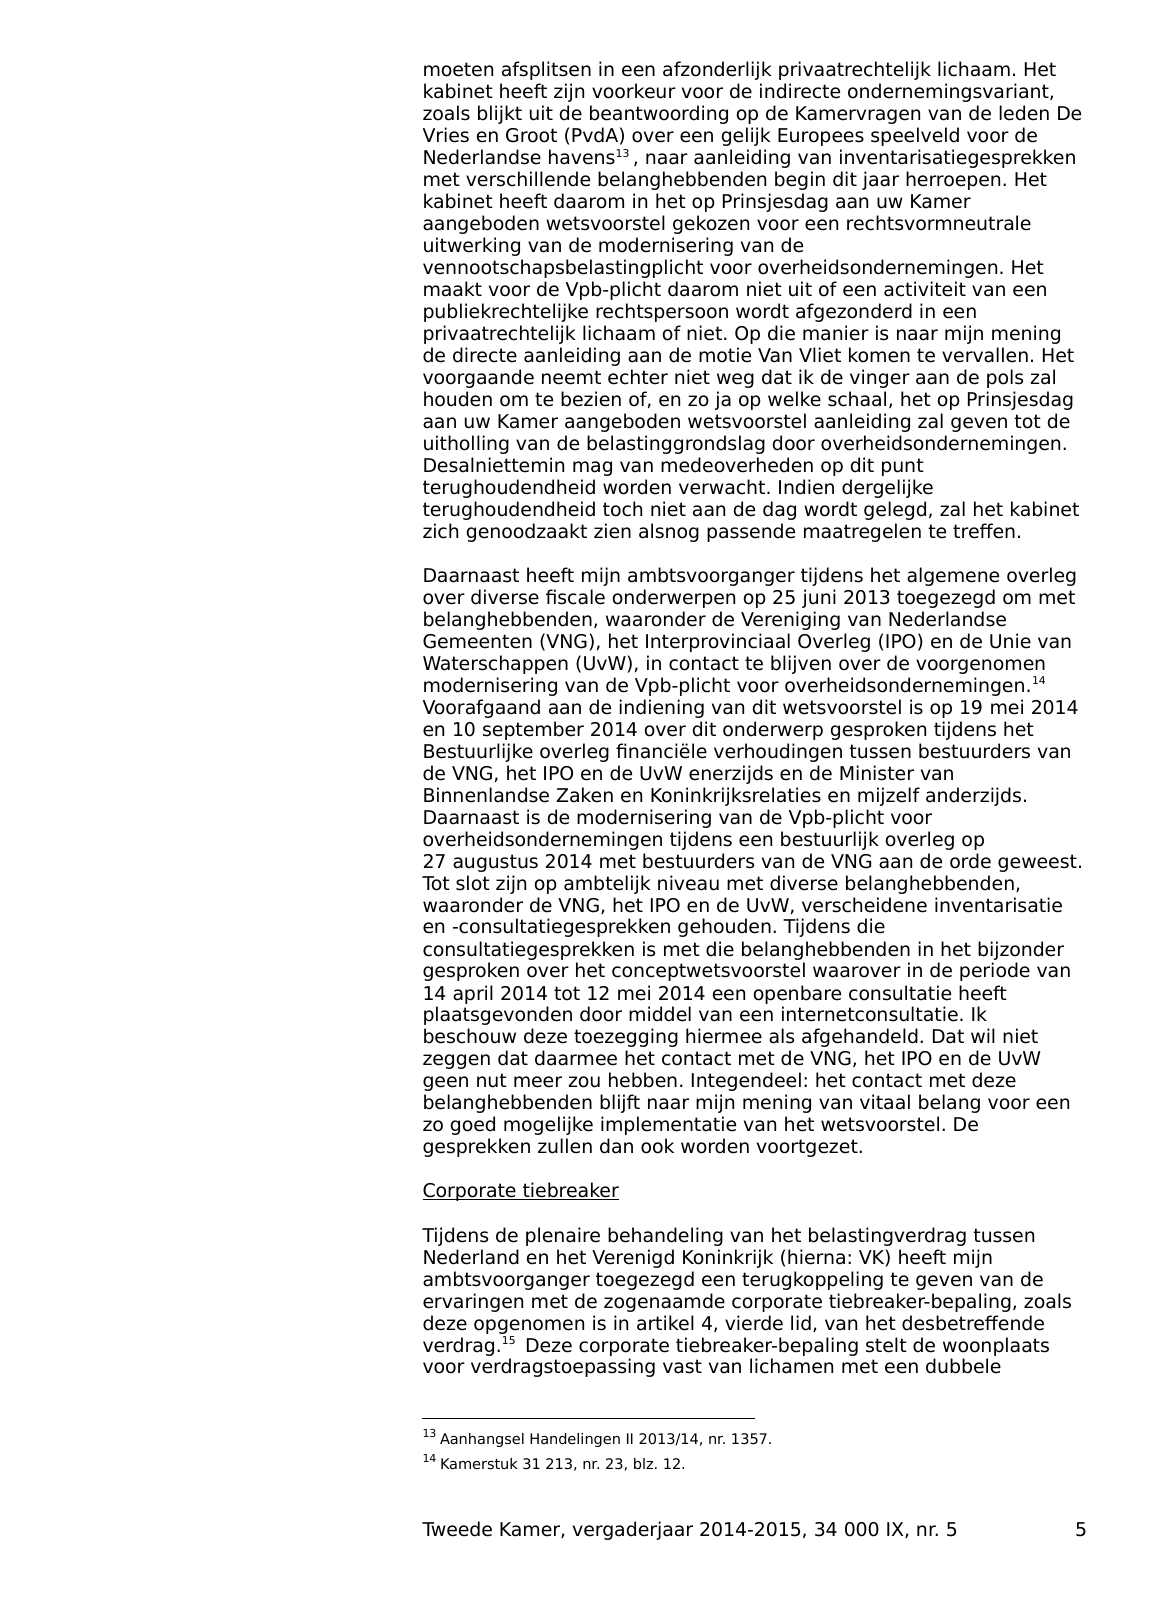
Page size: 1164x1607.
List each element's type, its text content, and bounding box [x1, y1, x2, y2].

subtitle Corporate tiebreaker [422, 1180, 1087, 1202]
text moeten afsplitsen in een afzonderlijk privaatrechtelijk lichaam. Het kabinet heeft zijn voorkeur voor de indirecte ondernemingsvariant, zoals blijkt uit de beantwoording op de Kamervragen van de leden De Vries en Groot (PvdA) over een gelijk Europees speelveld voor de Nederlandse havens, naar aanleiding van inventarisatiegesprekken met verschillende belanghebbenden begin dit jaar herroepen. Het kabinet heeft daarom in het op Prinsjesdag aan uw Kamer aangeboden wetsvoorstel gekozen voor een rechtsvormneutrale uitwerking van de modernisering van de vennootschapsbelastingplicht voor overheidsondernemingen. Het maakt voor de Vpb-plicht daarom niet uit of een activiteit van een publiekrechtelijke rechtspersoon wordt afgezonderd in een privaatrechtelijk lichaam of niet. Op die manier is naar mijn mening de directe aanleiding aan de motie Van Vliet komen te vervallen. Het voorgaande neemt echter niet weg dat ik de vinger aan de pols zal houden om te bezien of, en zo ja op welke schaal, het op Prinsjesdag aan uw Kamer aangeboden wetsvoorstel aanleiding zal geven tot de uitholling van de belastinggrondslag door overheidsondernemingen. Desalniettemin mag van medeoverheden op dit punt terughoudendheid worden verwacht. Indien dergelijke terughoudendheid toch niet aan de dag wordt gelegd, zal het kabinet zich genoodzaakt zien alsnog passende maatregelen te treffen. [422, 59, 1087, 543]
text Kamerstuk 31 213, nr. 23, blz. 12. [422, 1452, 1087, 1474]
text Daarnaast heeft mijn ambtsvoorganger tijdens het algemene overleg over diverse fiscale onderwerpen op 25 juni 2013 toegezegd om met belanghebbenden, waaronder de Vereniging van Nederlandse Gemeenten (VNG), het Interprovinciaal Overleg (IPO) en de Unie van Waterschappen (UvW), in contact te blijven over de voorgenomen modernisering van de Vpb-plicht voor overheidsondernemingen. Voorafgaand aan de indiening van dit wetsvoorstel is op 19 mei 2014 en 10 september 2014 over dit onderwerp gesproken tijdens het Bestuurlijke overleg financiële verhoudingen tussen bestuurders van de VNG, het IPO en de UvW enerzijds en de Minister van Binnenlandse Zaken en Koninkrijksrelaties en mijzelf anderzijds. Daarnaast is de modernisering van de Vpb-plicht voor overheidsondernemingen tijdens een bestuurlijk overleg op 27 augustus 2014 met bestuurders van de VNG aan de orde geweest. Tot slot zijn op ambtelijk niveau met diverse belanghebbenden, waaronder de VNG, het IPO en de UvW, verscheidene inventarisatie en -consultatiegesprekken gehouden. Tijdens die consultatiegesprekken is met die belanghebbenden in het bijzonder gesproken over het conceptwetsvoorstel waarover in de periode van 14 april 2014 tot 12 mei 2014 een openbare consultatie heeft plaatsgevonden door middel van een internetconsultatie. Ik beschouw deze toezegging hiermee als afgehandeld. Dat wil niet zeggen dat daarmee het contact met de VNG, het IPO en de UvW geen nut meer zou hebben. Integendeel: het contact met deze belanghebbenden blijft naar mijn mening van vitaal belang voor een zo goed mogelijke implementatie van het wetsvoorstel. De gesprekken zullen dan ook worden voortgezet. [422, 565, 1087, 1158]
text Tijdens de plenaire behandeling van het belastingverdrag tussen Nederland en het Verenigd Koninkrijk (hierna: VK) heeft mijn ambtsvoorganger toegezegd een terugkoppeling te geven van de ervaringen met de zogenaamde corporate tiebreaker-bepaling, zoals deze opgenomen is in artikel 4, vierde lid, van het desbetreffende verdrag. Deze corporate tiebreaker-bepaling stelt de woonplaats voor verdragstoepassing vast van lichamen met een dubbele [422, 1224, 1087, 1378]
text Aanhangsel Handelingen II 2013/14, nr. 1357. [422, 1427, 1087, 1449]
